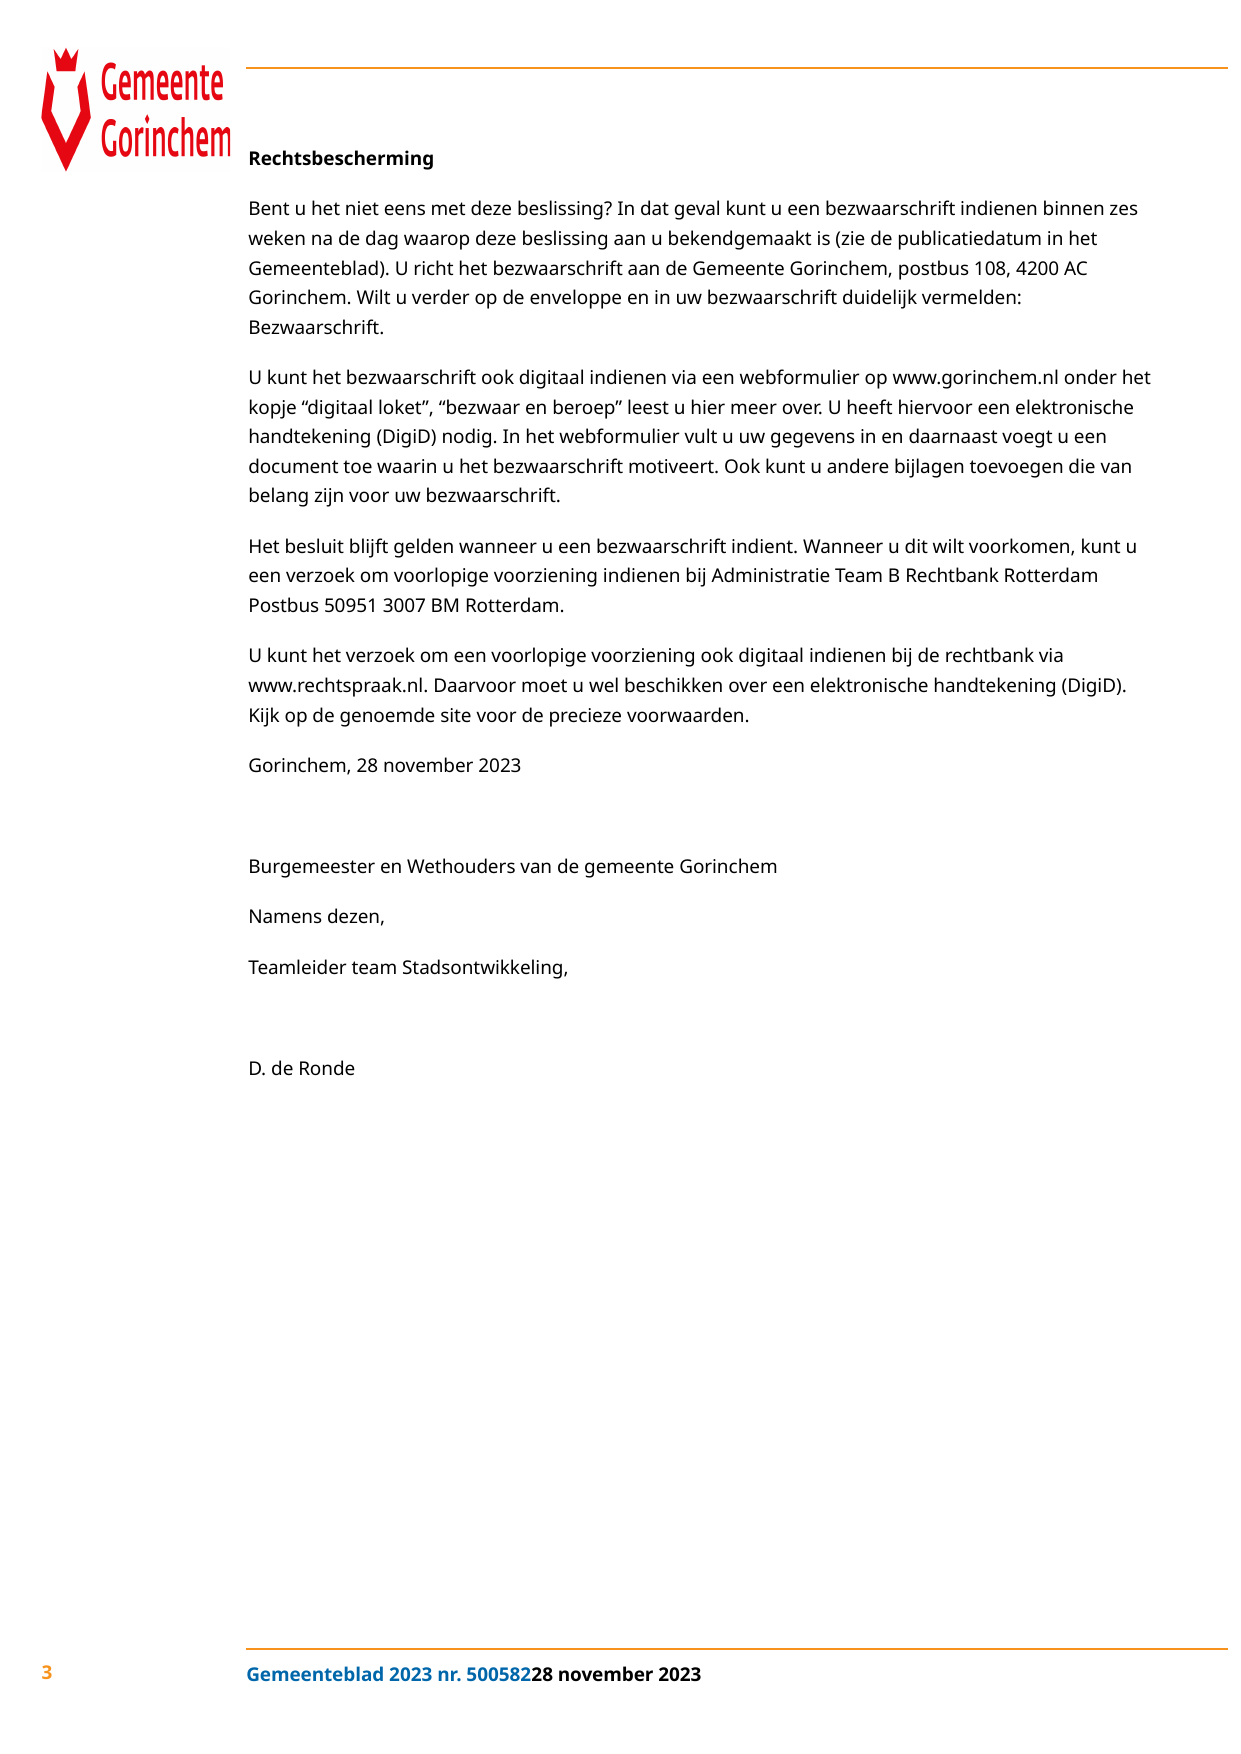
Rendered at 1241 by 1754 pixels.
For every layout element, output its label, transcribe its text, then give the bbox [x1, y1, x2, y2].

text U kunt het bezwaarschrift ook digitaal indienen via een webformulier op www.gorinchem.nl onder het kopje “digitaal loket”, “bezwaar en beroep” leest u hier meer over. U heeft hiervoor een elektronische handtekening (DigiD) nodig. In het webformulier vult u uw gegevens in en daarnaast voegt u een document toe waarin u het bezwaarschrift motiveert. Ook kunt u andere bijlagen toevoegen die van belang zijn voor uw bezwaarschrift. [248, 364, 1152, 508]
text U kunt het verzoek om een voorlopige voorziening ook digitaal indienen bij de rechtbank via www.rechtspraak.nl. Daarvoor moet u wel beschikken over een elektronische handtekening (DigiD). Kijk op de genoemde site voor de precieze voorwaarden. [248, 643, 1152, 728]
text D. de Ronde [248, 1055, 1152, 1081]
text Teamleider team Stadsontwikkeling, [248, 954, 1152, 980]
text Rechtsbescherming [248, 145, 1152, 171]
text Gorinchem, 28 november 2023 [248, 752, 1152, 778]
text Namens dezen, [248, 903, 1152, 929]
picture [41, 47, 231, 172]
text Het besluit blijft gelden wanneer u een bezwaarschrift indient. Wanneer u dit wilt voorkomen, kunt u een verzoek om voorlopige voorziening indienen bij Administratie Team B Rechtbank Rotterdam Postbus 50951 3007 BM Rotterdam. [248, 533, 1152, 618]
text Burgemeester en Wethouders van de gemeente Gorinchem [248, 853, 1152, 879]
text Bent u het niet eens met deze beslissing? In dat geval kunt u een bezwaarschrift indienen binnen zes weken na de dag waarop deze beslissing aan u bekendgemaakt is (zie de publicatiedatum in het Gemeenteblad). U richt het bezwaarschrift aan de Gemeente Gorinchem, postbus 108, 4200 AC Gorinchem. Wilt u verder op de enveloppe en in uw bezwaarschrift duidelijk vermelden: Bezwaarschrift. [248, 196, 1152, 340]
